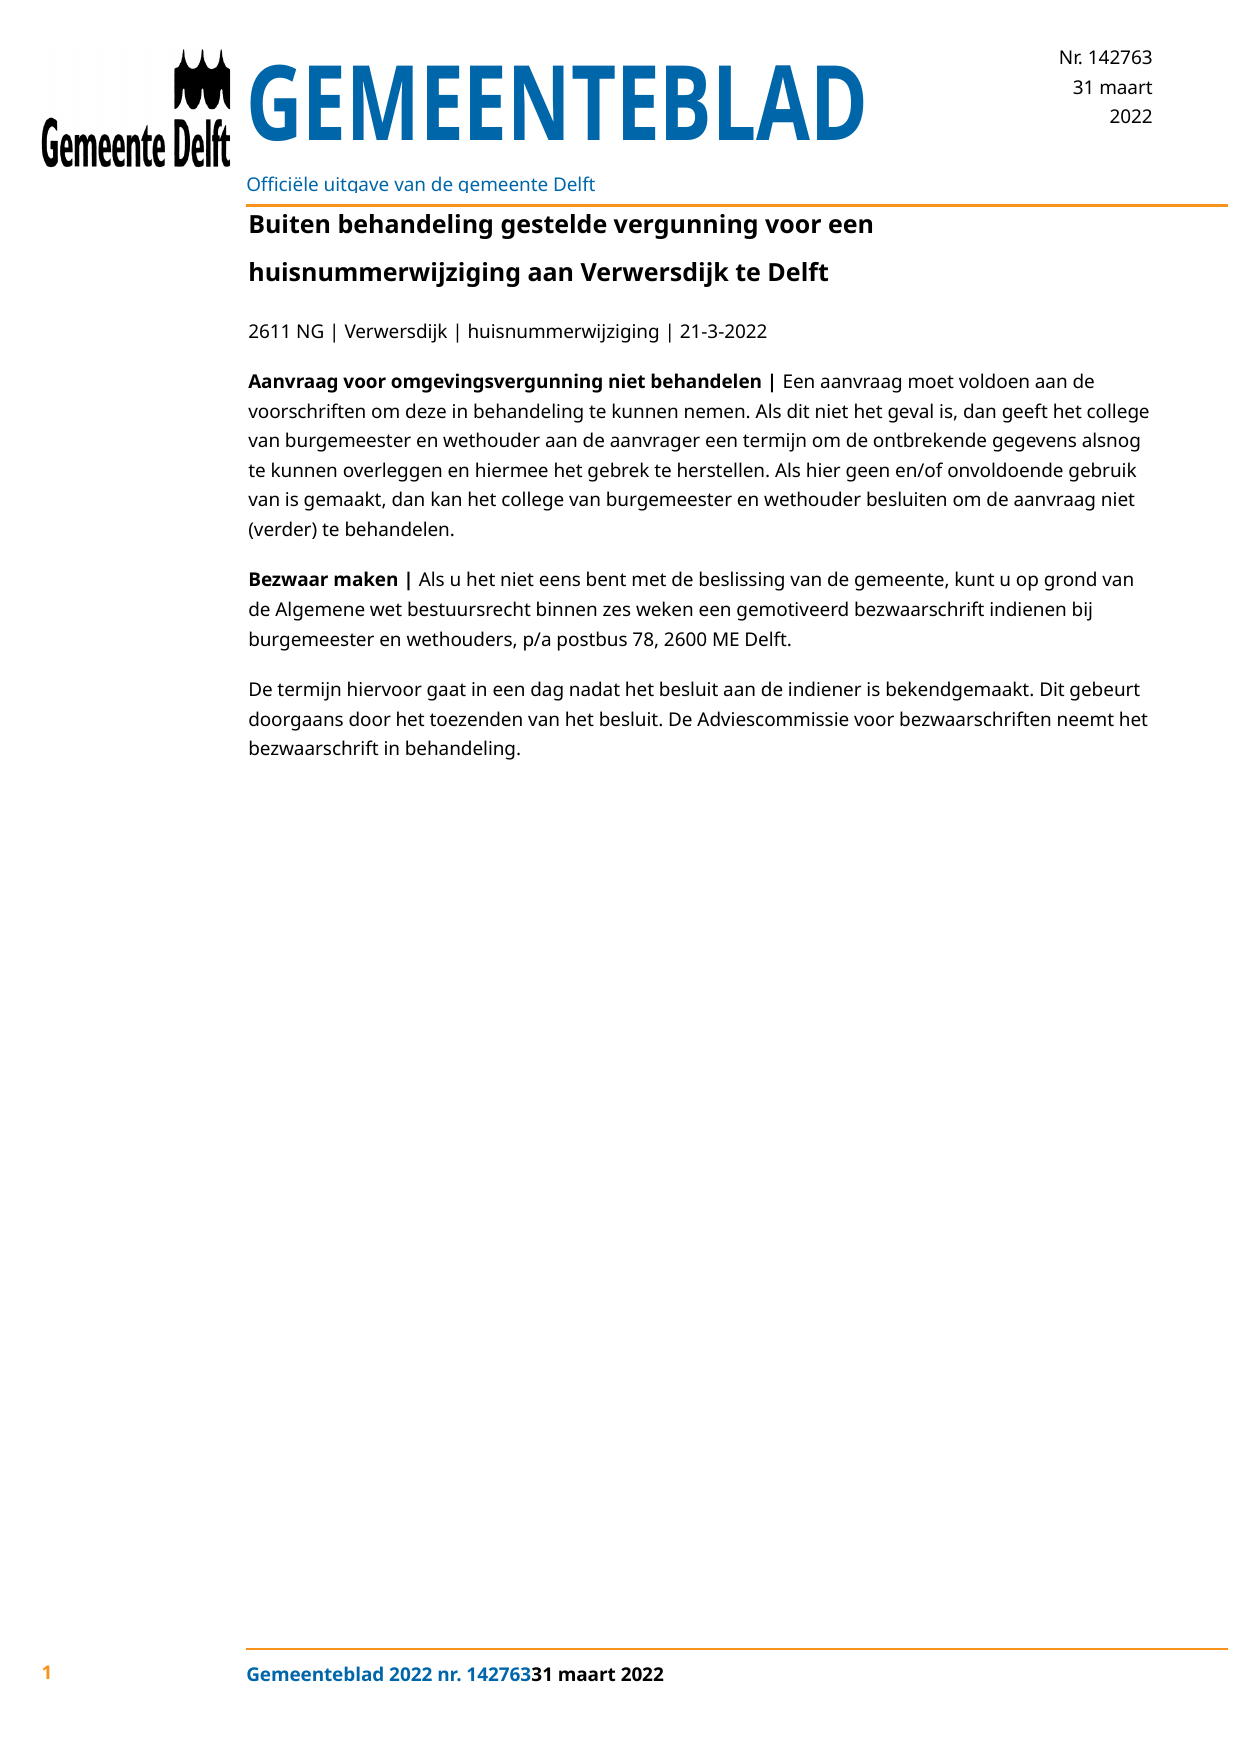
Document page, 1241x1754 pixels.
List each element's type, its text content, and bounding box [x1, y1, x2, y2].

text 2611 NG | Verwersdijk | huisnummerwijziging | 21-3-2022 [248, 318, 1152, 344]
text Aanvraag voor omgevingsvergunning niet behandelen | Een aanvraag moet voldoen aan de voorschriften om deze in behandeling te kunnen nemen. Als dit niet het geval is, dan geeft het college van burgemeester en wethouder aan de aanvrager een termijn om de ontbrekende gegevens alsnog te kunnen overleggen en hiermee het gebrek te herstellen. Als hier geen en/of onvoldoende gebruik van is gemaakt, dan kan het college van burgemeester en wethouder besluiten om de aanvraag niet (verder) te behandelen. [248, 368, 1152, 542]
picture [41, 47, 231, 172]
text Bezwaar maken | Als u het niet eens bent met de beslissing van de gemeente, kunt u op grond van de Algemene wet bestuursrecht binnen zes weken een gemotiveerd bezwaarschrift indienen bij burgemeester en wethouders, p/a postbus 78, 2600 ME Delft. [248, 567, 1152, 652]
text Buiten behandeling gestelde vergunning voor een huisnummerwijziging aan Verwersdijk te Delft [248, 207, 1152, 288]
text De termijn hiervoor gaat in een dag nadat het besluit aan de indiener is bekendgemaakt. Dit gebeurt doorgaans door het toezenden van het besluit. De Adviescommissie voor bezwaarschriften neemt het bezwaarschrift in behandeling. [248, 676, 1152, 761]
